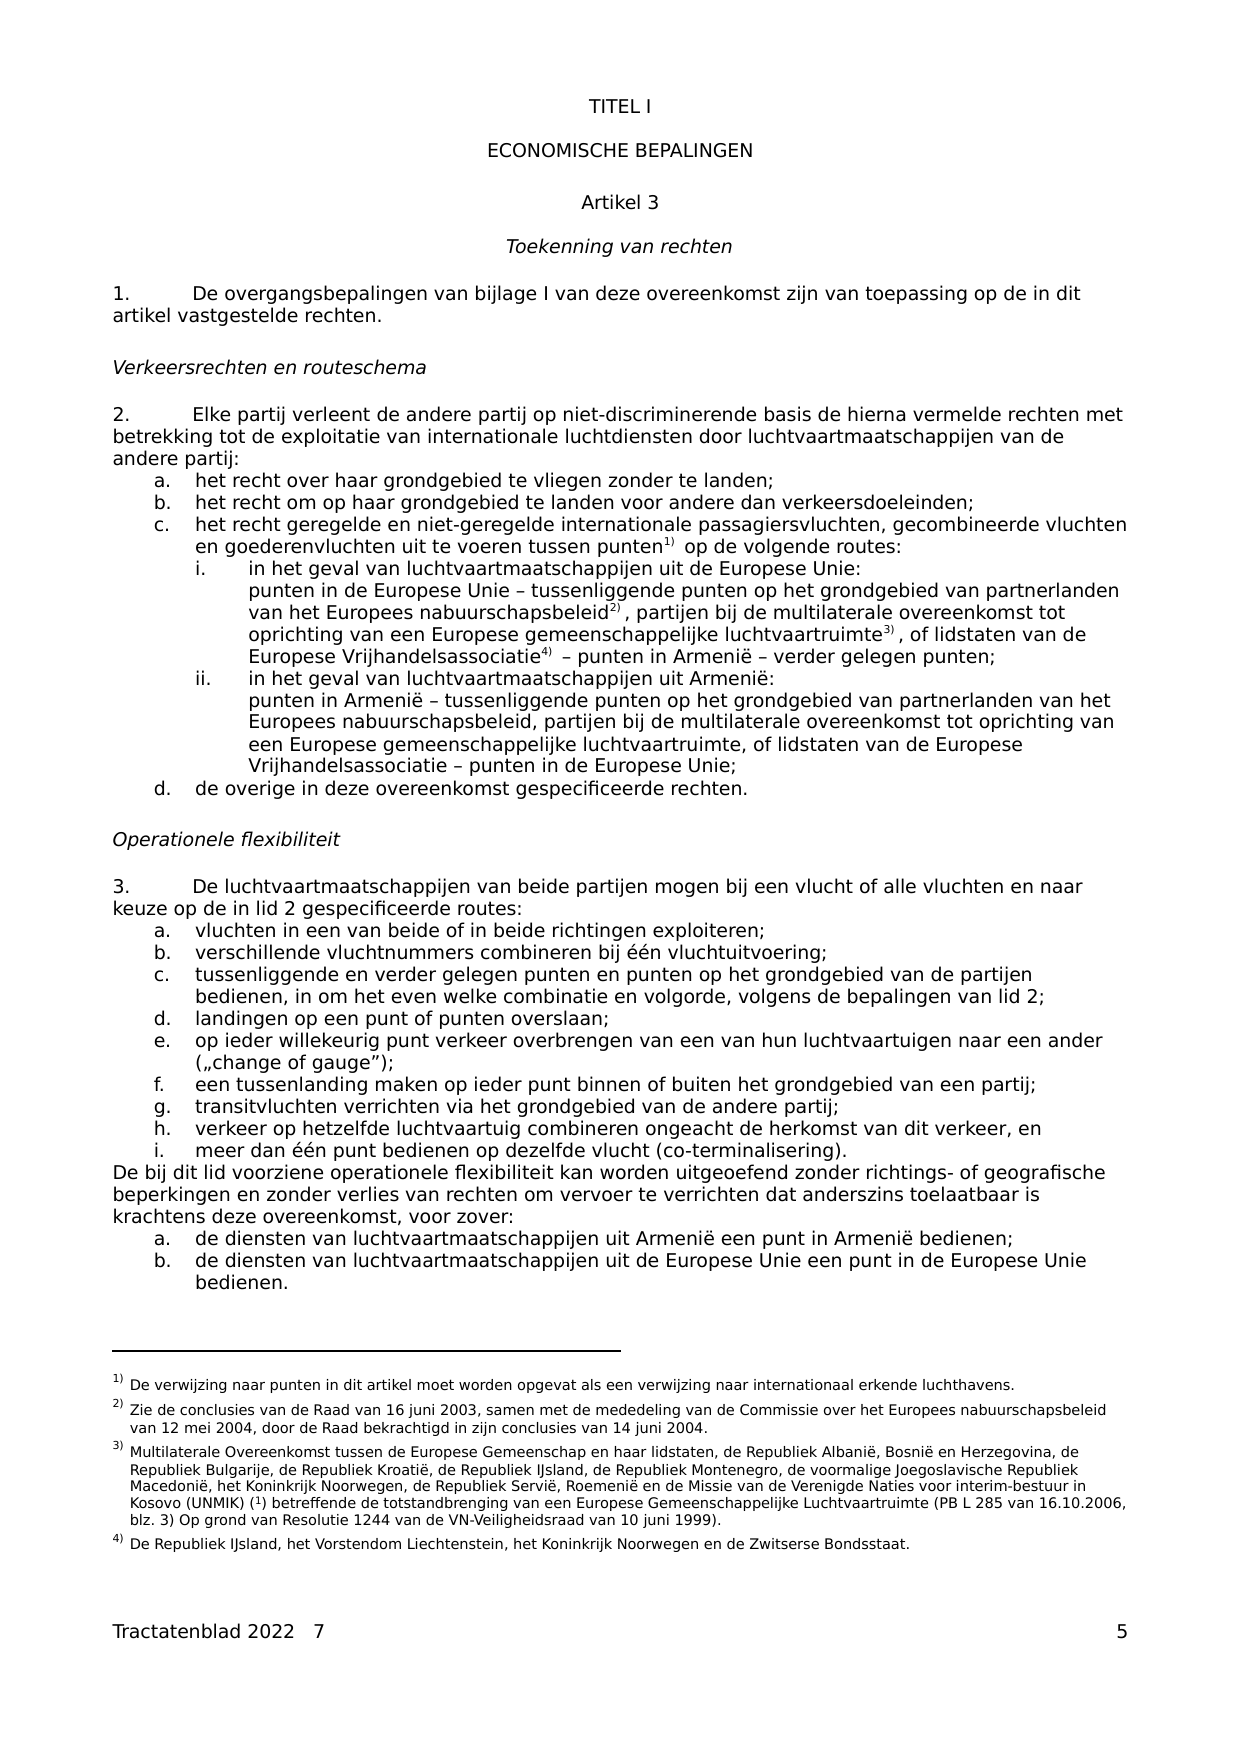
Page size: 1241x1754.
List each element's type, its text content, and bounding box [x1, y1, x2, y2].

text 3. De luchtvaartmaatschappijen van beide partijen mogen bij een vlucht of alle vluchten en naar keuze op de in lid 2 gespecificeerde routes: [112, 876, 1128, 920]
subtitle Operationele flexibiliteit [112, 829, 1128, 851]
text De Republiek IJsland, het Vorstendom Liechtenstein, het Koninkrijk Noorwegen en de Zwitserse Bondsstaat. [112, 1532, 1128, 1554]
text a. vluchten in een van beide of in beide richtingen exploiteren; [153, 920, 1128, 942]
text Multilaterale Overeenkomst tussen de Europese Gemeenschap en haar lidstaten, de Republiek Albanië, Bosnië en Herzegovina, de Republiek Bulgarije, de Republiek Kroatië, de Republiek IJsland, de Republiek Montenegro, de voormalige Joegoslavische Republiek Macedonië, het Koninkrijk Noorwegen, de Republiek Servië, Roemenië en de Missie van de Verenigde Naties voor interim-bestuur in Kosovo (UNMIK) (1) betreffende de totstandbrenging van een Europese Gemeenschappelijke Luchtvaartruimte (PB L 285 van 16.10.2006, blz. 3) Op grond van Resolutie 1244 van de VN-Veiligheidsraad van 10 juni 1999). [112, 1439, 1128, 1529]
text c. tussenliggende en verder gelegen punten en punten op het grondgebied van de partijen bedienen, in om het even welke combinatie en volgorde, volgens de bepalingen van lid 2; [153, 964, 1128, 1008]
text punten in Armenië – tussenliggende punten op het grondgebied van partnerlanden van het Europees nabuurschapsbeleid, partijen bij de multilaterale overeenkomst tot oprichting van een Europese gemeenschappelijke luchtvaartruimte, of lidstaten van de Europese Vrijhandelsassociatie – punten in de Europese Unie; [248, 689, 1128, 777]
text h. verkeer op hetzelfde luchtvaartuig combineren ongeacht de herkomst van dit verkeer, en [153, 1118, 1128, 1140]
text De verwijzing naar punten in dit artikel moet worden opgevat als een verwijzing naar internationaal erkende luchthavens. [112, 1372, 1128, 1394]
text punten in de Europese Unie – tussenliggende punten op het grondgebied van partnerlanden van het Europees nabuurschapsbeleid, partijen bij de multilaterale overeenkomst tot oprichting van een Europese gemeenschappelijke luchtvaartruimte, of lidstaten van de Europese Vrijhandelsassociatie – punten in Armenië – verder gelegen punten; [248, 579, 1128, 667]
text b. het recht om op haar grondgebied te landen voor andere dan verkeersdoeleinden; [153, 492, 1128, 514]
text b. verschillende vluchtnummers combineren bij één vluchtuitvoering; [153, 942, 1128, 964]
text a. de diensten van luchtvaartmaatschappijen uit Armenië een punt in Armenië bedienen; [153, 1228, 1128, 1250]
text b. de diensten van luchtvaartmaatschappijen uit de Europese Unie een punt in de Europese Unie bedienen. [153, 1250, 1128, 1294]
subtitle TITEL I ECONOMISCHE BEPALINGEN [112, 96, 1128, 162]
text d. de overige in deze overeenkomst gespecificeerde rechten. [153, 777, 1128, 799]
text a. het recht over haar grondgebied te vliegen zonder te landen; [153, 470, 1128, 492]
text c. het recht geregelde en niet-geregelde internationale passagiersvluchten, gecombineerde vluchten en goederenvluchten uit te voeren tussen punten op de volgende routes: [153, 514, 1128, 558]
subtitle Verkeersrechten en routeschema [112, 357, 1128, 379]
text i. in het geval van luchtvaartmaatschappijen uit de Europese Unie: [195, 558, 1128, 579]
text 1. De overgangsbepalingen van bijlage I van deze overeenkomst zijn van toepassing op de in dit artikel vastgestelde rechten. [112, 283, 1128, 327]
text g. transitvluchten verrichten via het grondgebied van de andere partij; [153, 1096, 1128, 1118]
text 2. Elke partij verleent de andere partij op niet-discriminerende basis de hierna vermelde rechten met betrekking tot de exploitatie van internationale luchtdiensten door luchtvaartmaatschappijen van de andere partij: [112, 404, 1128, 470]
text Zie de conclusies van de Raad van 16 juni 2003, samen met de mededeling van de Commissie over het Europees nabuurschapsbeleid van 12 mei 2004, door de Raad bekrachtigd in zijn conclusies van 14 juni 2004. [112, 1397, 1128, 1436]
text De bij dit lid voorziene operationele flexibiliteit kan worden uitgeoefend zonder richtings- of geografische beperkingen en zonder verlies van rechten om vervoer te verrichten dat anderszins toelaatbaar is krachtens deze overeenkomst, voor zover: [112, 1162, 1128, 1228]
subtitle Artikel 3 Toekenning van rechten [112, 192, 1128, 258]
text e. op ieder willekeurig punt verkeer overbrengen van een van hun luchtvaartuigen naar een ander („change of gauge”); [153, 1030, 1128, 1074]
text i. meer dan één punt bedienen op dezelfde vlucht (co-terminalisering). [153, 1140, 1128, 1162]
text ii. in het geval van luchtvaartmaatschappijen uit Armenië: [195, 667, 1128, 689]
text f. een tussenlanding maken op ieder punt binnen of buiten het grondgebied van een partij; [153, 1074, 1128, 1096]
text d. landingen op een punt of punten overslaan; [153, 1008, 1128, 1030]
